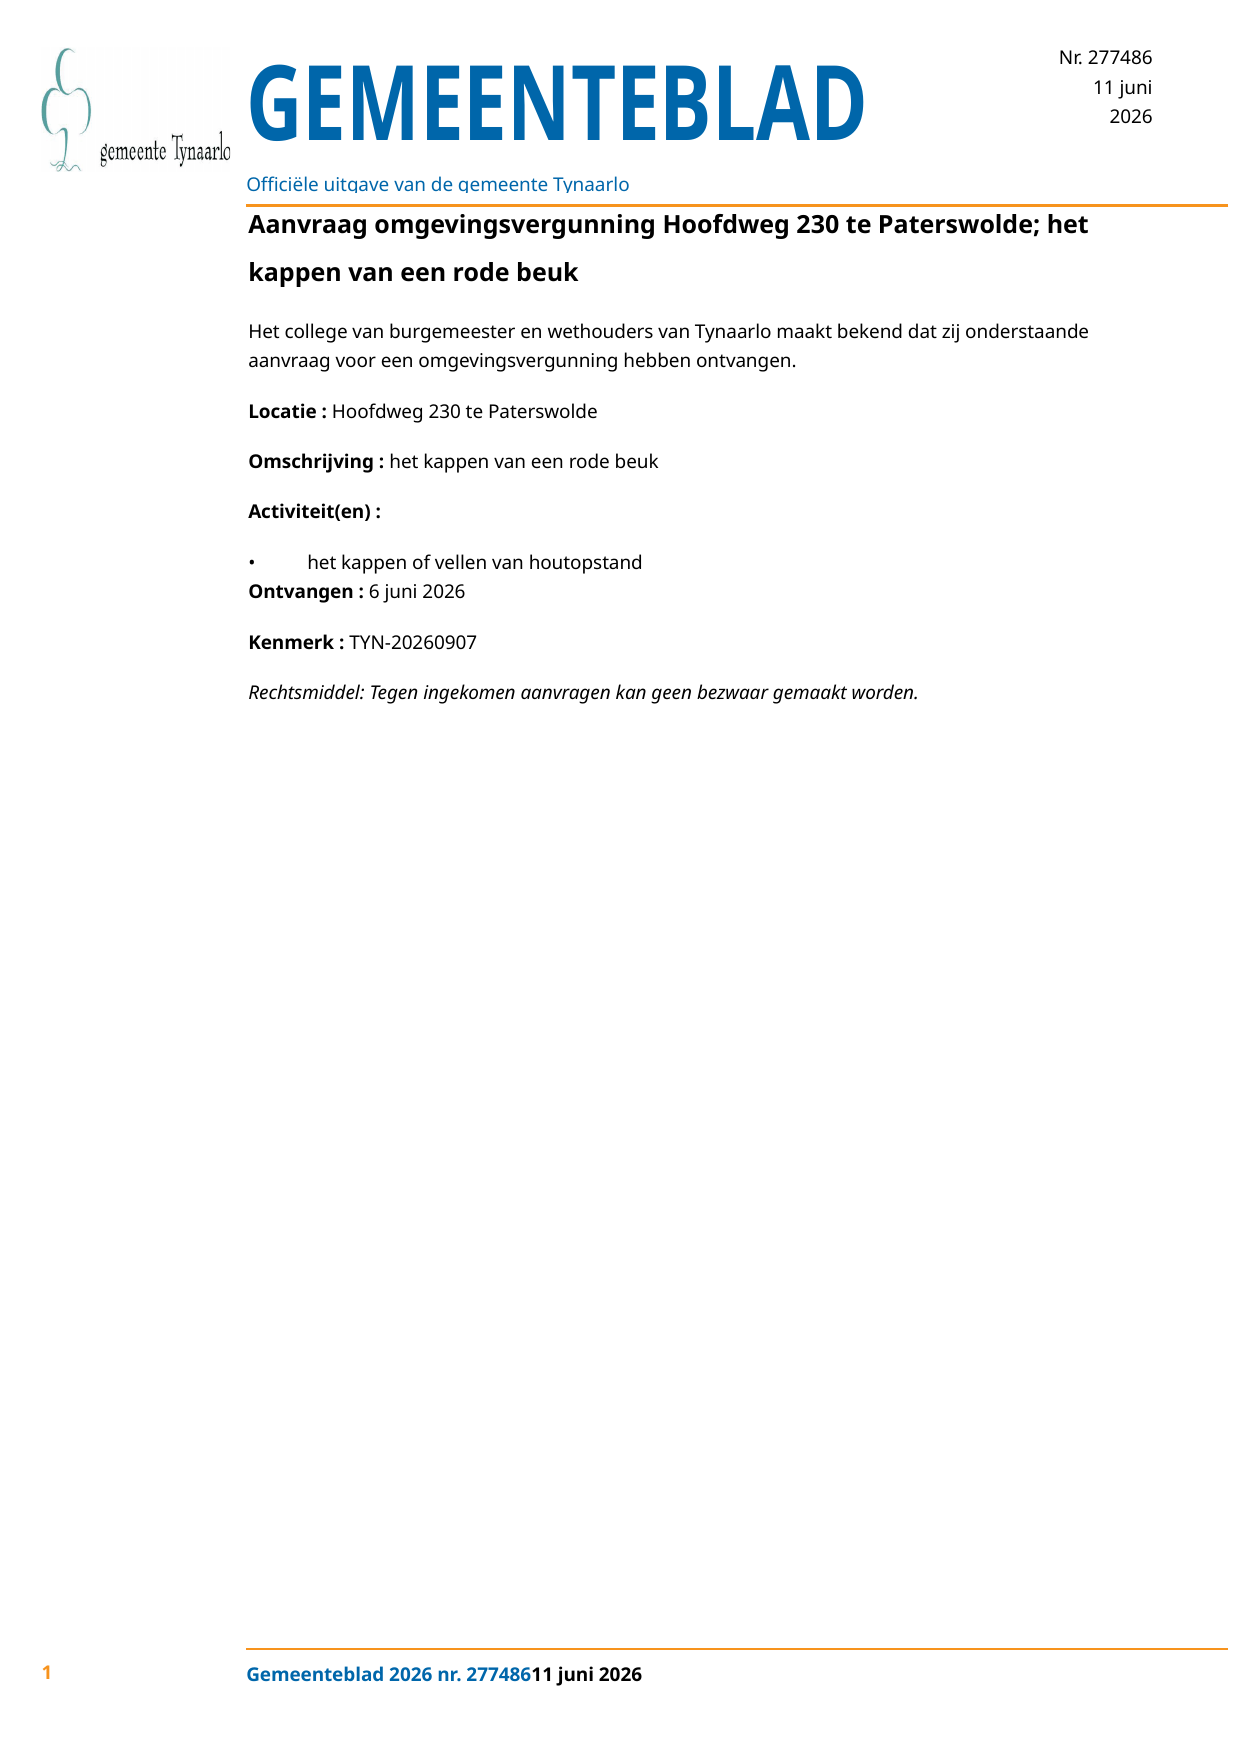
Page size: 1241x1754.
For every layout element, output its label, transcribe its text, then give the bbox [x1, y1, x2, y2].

text Ontvangen : 6 juni 2026 [248, 579, 1152, 604]
picture [41, 47, 231, 172]
text Rechtsmiddel: Tegen ingekomen aanvragen kan geen bezwaar gemaakt worden. [248, 679, 1152, 705]
list het kappen of vellen van houtopstand [248, 549, 1152, 575]
text Omschrijving : het kappen van een rode beuk [248, 448, 1152, 474]
text Kenmerk : TYN-20260907 [248, 629, 1152, 655]
text Het college van burgemeester en wethouders van Tynaarlo maakt bekend dat zij onderstaande aanvraag voor een omgevingsvergunning hebben ontvangen. [248, 318, 1152, 373]
text Activiteit(en) : [248, 499, 1152, 524]
text Locatie : Hoofdweg 230 te Paterswolde [248, 398, 1152, 424]
text Aanvraag omgevingsvergunning Hoofdweg 230 te Paterswolde; het kappen van een rode beuk [248, 207, 1152, 288]
